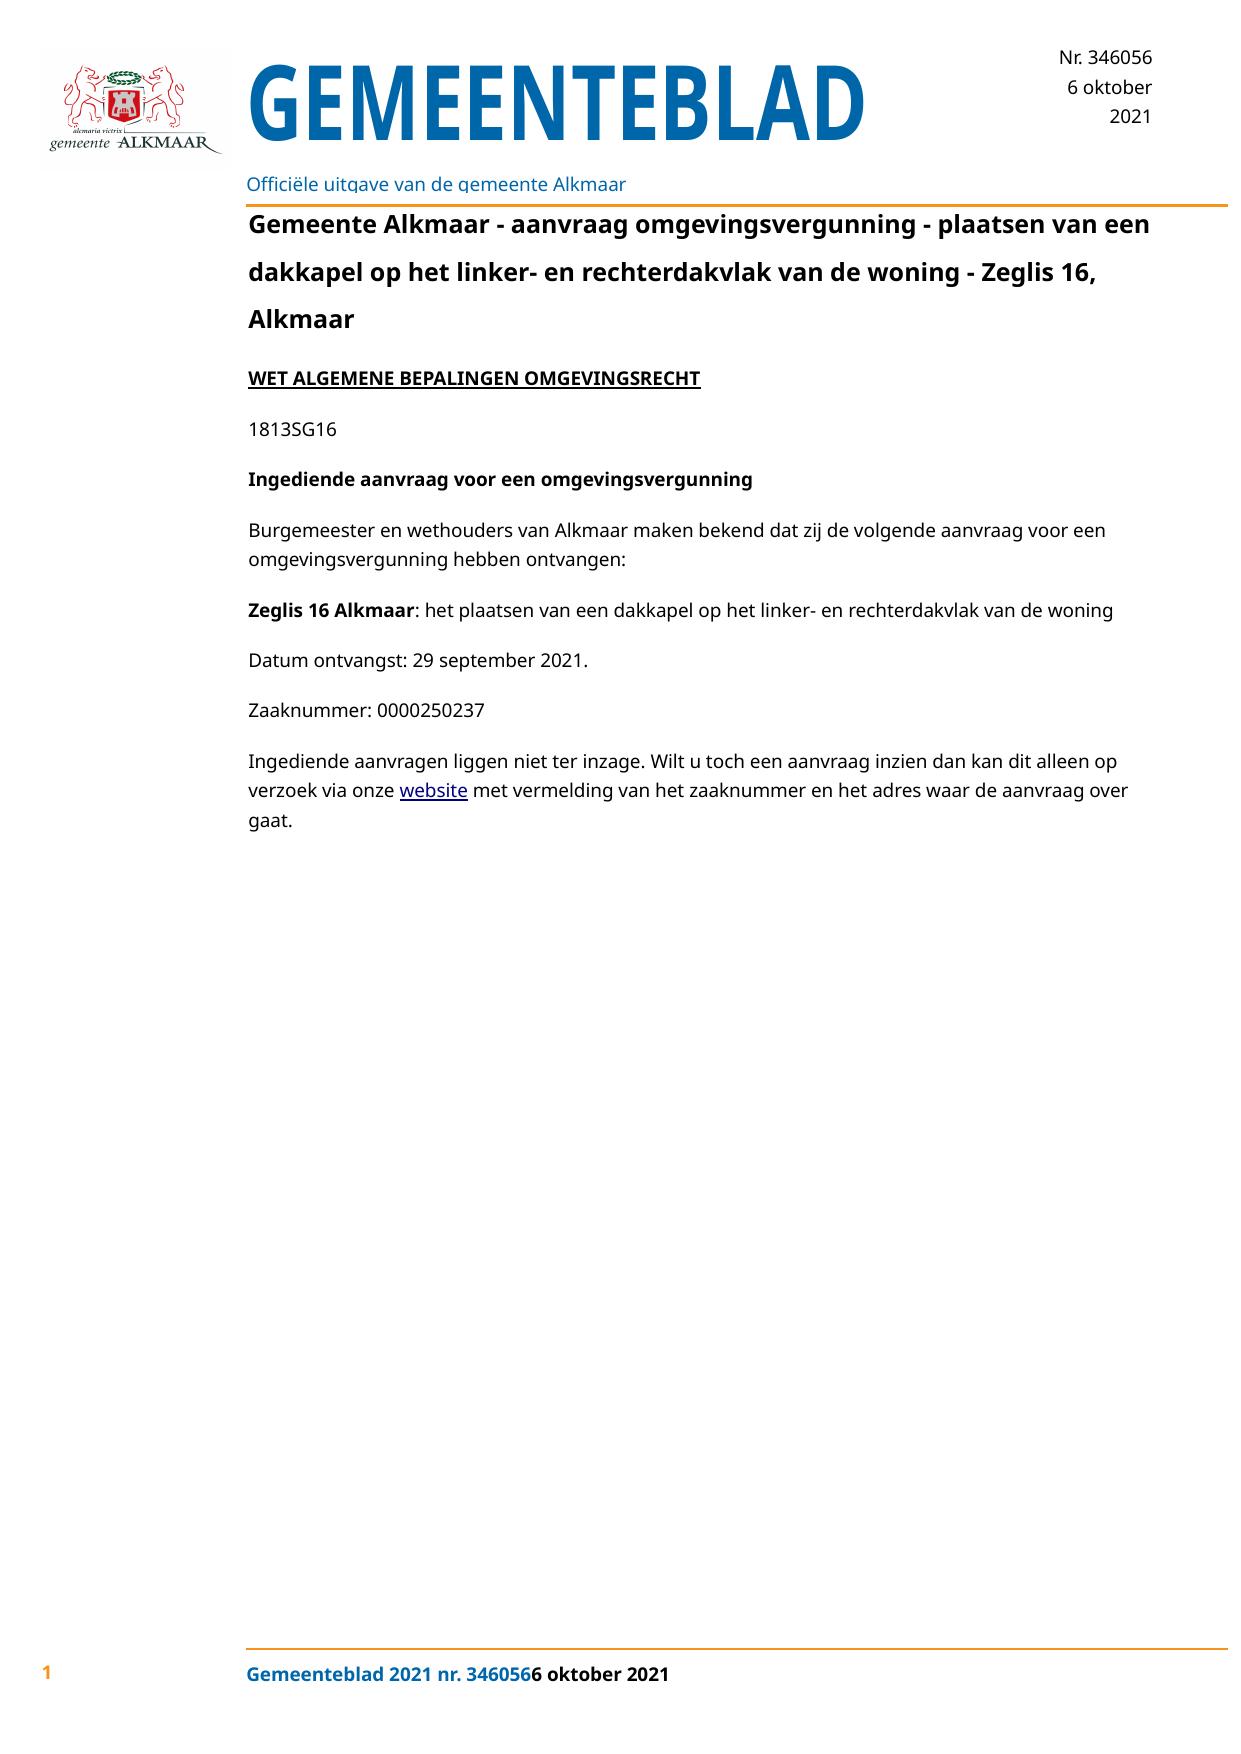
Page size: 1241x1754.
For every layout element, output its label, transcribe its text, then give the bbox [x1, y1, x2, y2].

text 1813SG16 [248, 416, 1152, 442]
text Zaaknummer: 0000250237 [248, 698, 1152, 723]
text Datum ontvangst: 29 september 2021. [248, 647, 1152, 673]
text Ingediende aanvraag voor een omgevingsvergunning [248, 466, 1152, 492]
text WET ALGEMENE BEPALINGEN OMGEVINGSRECHT [248, 366, 1152, 391]
text Gemeente Alkmaar - aanvraag omgevingsvergunning - plaatsen van een dakkapel op het linker- en rechterdakvlak van de woning - Zeglis 16, Alkmaar [248, 207, 1152, 336]
picture [41, 47, 231, 172]
text Ingediende aanvragen liggen niet ter inzage. Wilt u toch een aanvraag inzien dan kan dit alleen op verzoek via onze website met vermelding van het zaaknummer en het adres waar de aanvraag over gaat. [248, 748, 1152, 833]
text Burgemeester en wethouders van Alkmaar maken bekend dat zij de volgende aanvraag voor een omgevingsvergunning hebben ontvangen: [248, 517, 1152, 572]
text Zeglis 16 Alkmaar: het plaatsen van een dakkapel op het linker- en rechterdakvlak van de woning [248, 597, 1152, 622]
